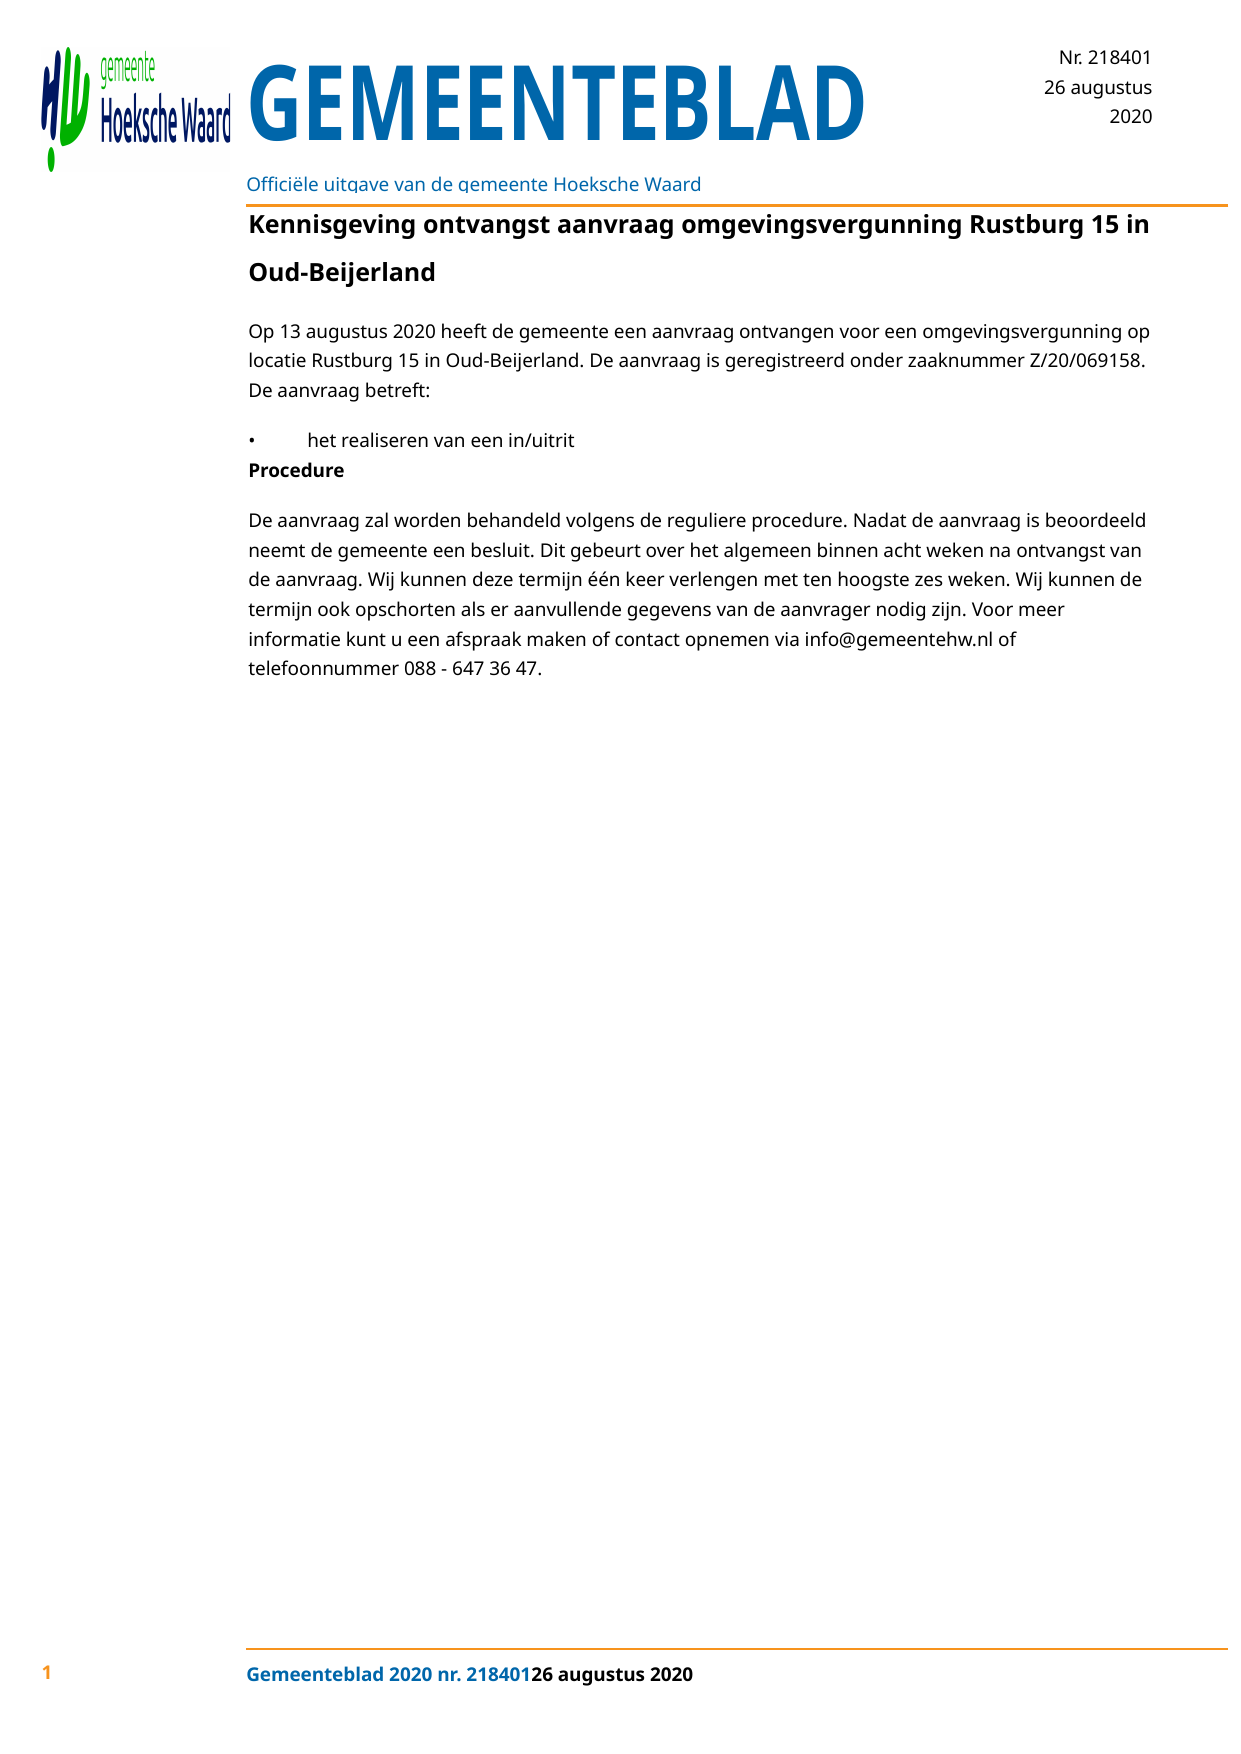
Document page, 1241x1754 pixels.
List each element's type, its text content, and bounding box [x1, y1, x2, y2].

list het realiseren van een in/uitrit [248, 427, 1152, 453]
text Op 13 augustus 2020 heeft de gemeente een aanvraag ontvangen voor een omgevingsvergunning op locatie Rustburg 15 in Oud-Beijerland. De aanvraag is geregistreerd onder zaaknummer Z/20/069158. De aanvraag betreft: [248, 318, 1152, 403]
text Procedure [248, 457, 1152, 483]
picture [41, 47, 231, 172]
text De aanvraag zal worden behandeld volgens de reguliere procedure. Nadat de aanvraag is beoordeeld neemt de gemeente een besluit. Dit gebeurt over het algemeen binnen acht weken na ontvangst van de aanvraag. Wij kunnen deze termijn één keer verlengen met ten hoogste zes weken. Wij kunnen de termijn ook opschorten als er aanvullende gegevens van de aanvrager nodig zijn. Voor meer informatie kunt u een afspraak maken of contact opnemen via info@gemeentehw.nl of telefoonnummer 088 - 647 36 47. [248, 507, 1152, 681]
text Kennisgeving ontvangst aanvraag omgevingsvergunning Rustburg 15 in Oud-Beijerland [248, 207, 1152, 288]
